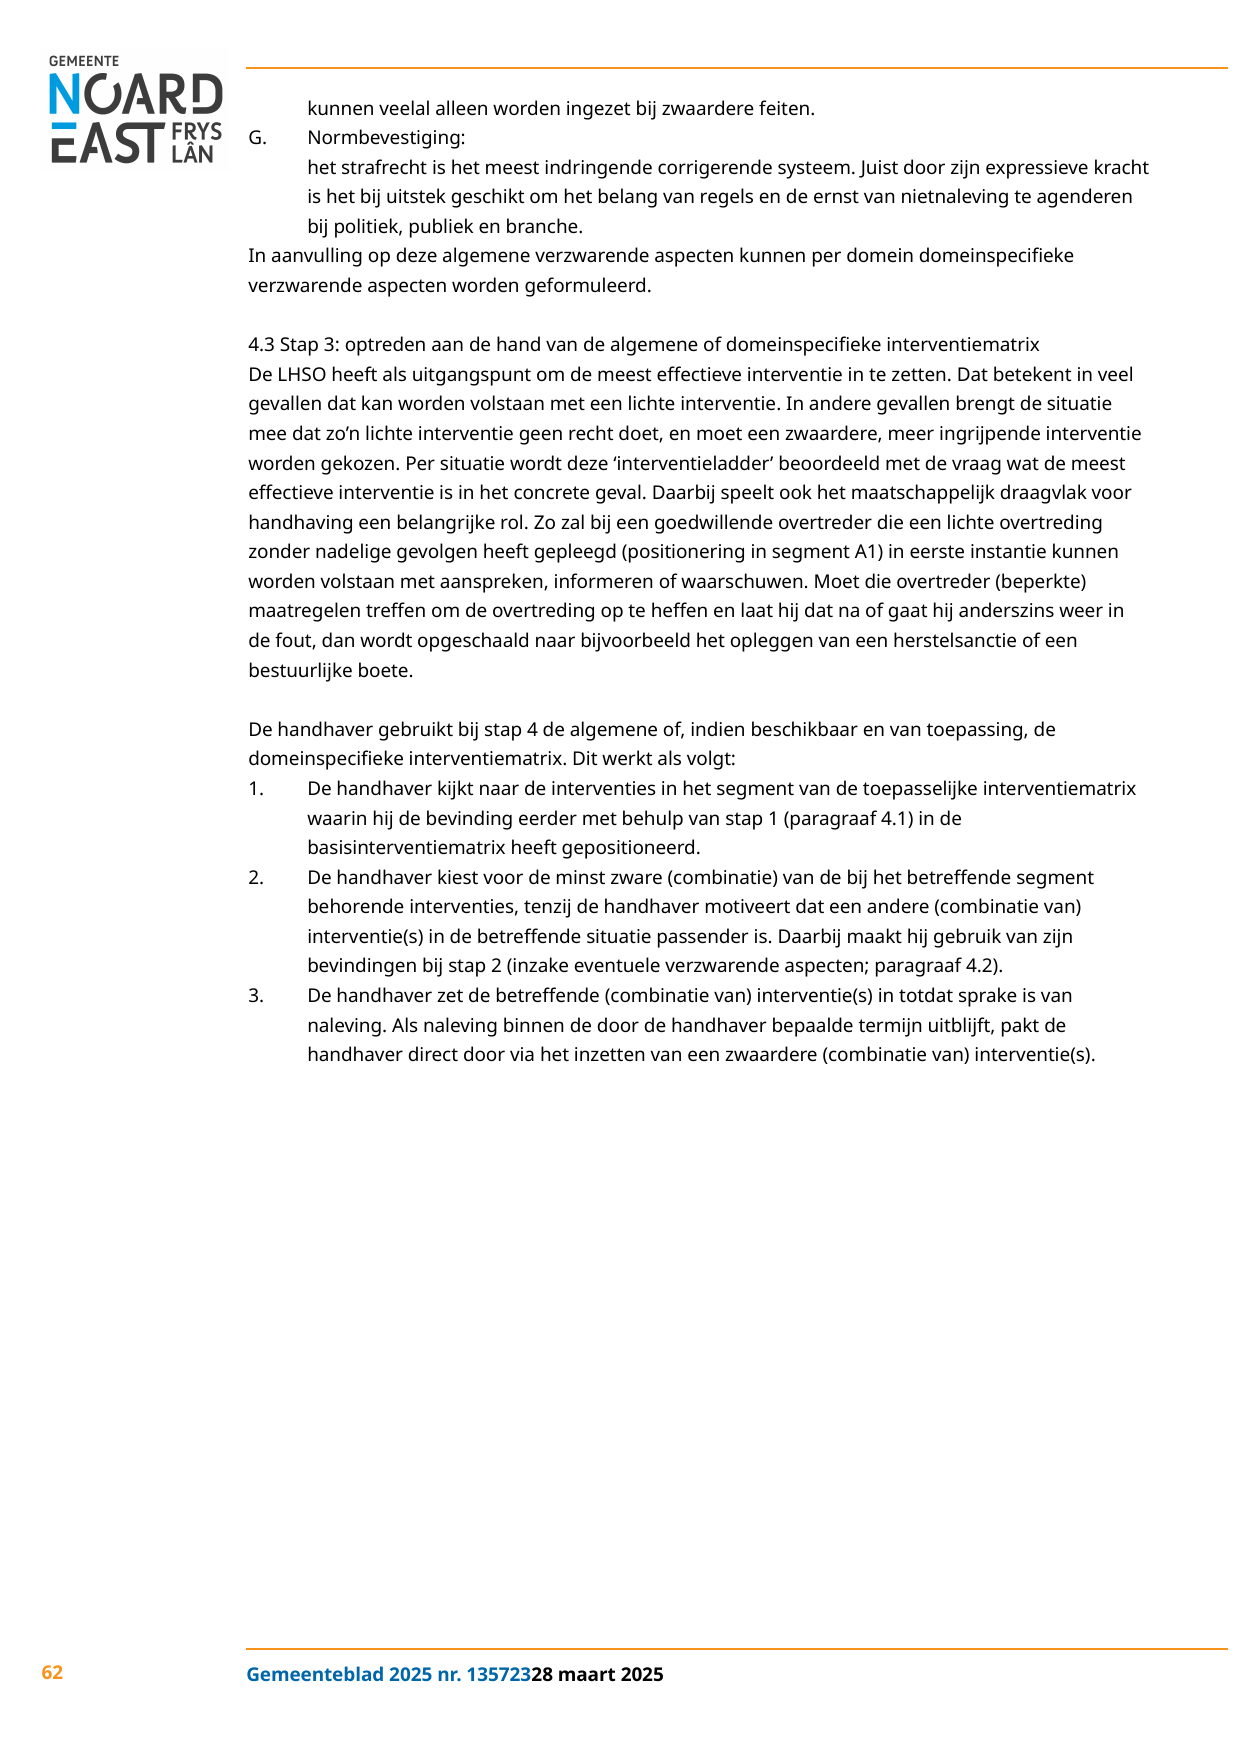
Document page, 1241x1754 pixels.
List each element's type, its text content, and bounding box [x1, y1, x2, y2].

text In aanvulling op deze algemene verzwarende aspecten kunnen per domein domeinspecifieke verzwarende aspecten worden geformuleerd. [248, 243, 1152, 298]
list kunnen veelal alleen worden ingezet bij zwaardere feiten. [248, 95, 1152, 121]
list De handhaver kiest voor de minst zware (combinatie) van de bij het betreffende segment behorende interventies, tenzij de handhaver motiveert dat een andere (combinatie van) interventie(s) in de betreffende situatie passender is. Daarbij maakt hij gebruik van zijn bevindingen bij stap 2 (inzake eventuele verzwarende aspecten; paragraaf 4.2). [248, 864, 1152, 978]
text De handhaver gebruikt bij stap 4 de algemene of, indien beschikbaar en van toepassing, de domeinspecifieke interventiematrix. Dit werkt als volgt: [248, 716, 1152, 771]
list De handhaver zet de betreffende (combinatie van) interventie(s) in totdat sprake is van naleving. Als naleving binnen de door de handhaver bepaalde termijn uitblijft, pakt de handhaver direct door via het inzetten van een zwaardere (combinatie van) interventie(s). [248, 982, 1152, 1067]
picture [41, 47, 231, 172]
list Normbevestiging: [248, 124, 1152, 150]
list het strafrecht is het meest indringende corrigerende systeem. Juist door zijn expressieve kracht is het bij uitstek geschikt om het belang van regels en de ernst van nietnaleving te agenderen bij politiek, publiek en branche. [248, 154, 1152, 239]
text 4.3 Stap 3: optreden aan de hand van de algemene of domeinspecifieke interventiematrix [248, 331, 1152, 357]
text De LHSO heeft als uitgangspunt om de meest effectieve interventie in te zetten. Dat betekent in veel gevallen dat kan worden volstaan met een lichte interventie. In andere gevallen brengt de situatie mee dat zo’n lichte interventie geen recht doet, en moet een zwaardere, meer ingrijpende interventie worden gekozen. Per situatie wordt deze ‘interventieladder’ beoordeeld met de vraag wat de meest effectieve interventie is in het concrete geval. Daarbij speelt ook het maatschappelijk draagvlak voor handhaving een belangrijke rol. Zo zal bij een goedwillende overtreder die een lichte overtreding zonder nadelige gevolgen heeft gepleegd (positionering in segment A1) in eerste instantie kunnen worden volstaan met aanspreken, informeren of waarschuwen. Moet die overtreder (beperkte) maatregelen treffen om de overtreding op te heffen en laat hij dat na of gaat hij anderszins weer in de fout, dan wordt opgeschaald naar bijvoorbeeld het opleggen van een herstelsanctie of een bestuurlijke boete. [248, 361, 1152, 683]
list De handhaver kijkt naar de interventies in het segment van de toepasselijke interventiematrix waarin hij de bevinding eerder met behulp van stap 1 (paragraaf 4.1) in de basisinterventiematrix heeft gepositioneerd. [248, 775, 1152, 860]
